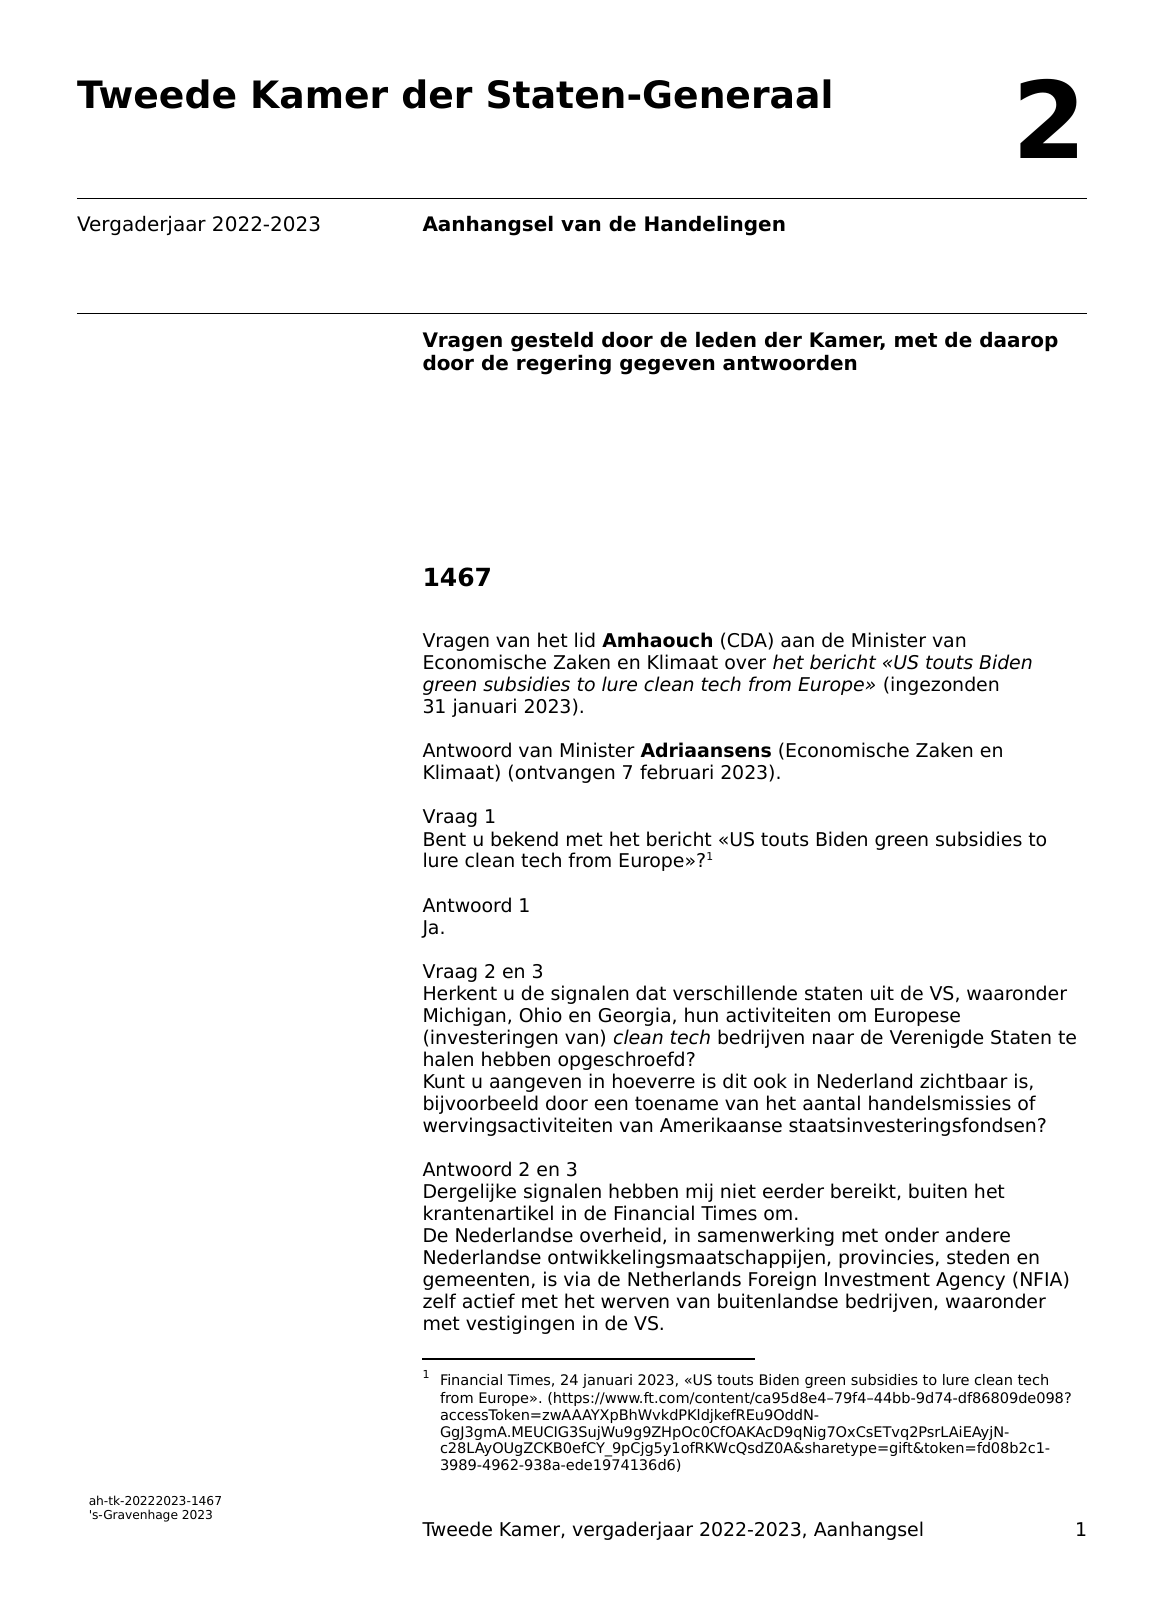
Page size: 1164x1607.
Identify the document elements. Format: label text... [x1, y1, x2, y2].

text Vragen van het lid Amhaouch (CDA) aan de Minister van Economische Zaken en Klimaat over het bericht «US touts Biden green subsidies to lure clean tech from Europe» (ingezonden 31 januari 2023). [422, 630, 1087, 718]
table_header 2 [886, 59, 1087, 198]
text ah-tk-20222023-1467 [88, 1494, 323, 1508]
text Vraag 2 en 3 [422, 961, 1087, 983]
text De Nederlandse overheid, in samenwerking met onder andere Nederlandse ontwikkelingsmaatschappijen, provincies, steden en gemeenten, is via de Netherlands Foreign Investment Agency (NFIA) zelf actief met het werven van buitenlandse bedrijven, waaronder met vestigingen in de VS. [422, 1225, 1087, 1334]
table_cell [77, 314, 422, 375]
table_cell Vragen gesteld door de leden der Kamer, met de daarop door de regering gegeven antwoorden [422, 314, 1087, 375]
text Antwoord 2 en 3 [422, 1159, 1087, 1181]
table_header Tweede Kamer der Staten-Generaal [77, 59, 886, 198]
text Bent u bekend met het bericht «US touts Biden green subsidies to lure clean tech from Europe»? [422, 828, 1087, 872]
text Ja. [422, 917, 1087, 938]
text 1467 [422, 563, 1087, 592]
table_cell Aanhangsel van de Handelingen [422, 199, 1087, 313]
text Antwoord 1 [422, 894, 1087, 917]
text 's-Gravenhage 2023 [88, 1508, 323, 1522]
text Financial Times, 24 januari 2023, «US touts Biden green subsidies to lure clean tech from Europe». (https://www.ft.com/content/ca95d8e4–79f4–44bb-9d74-df86809de098?accessToken=zwAAAYXpBhWvkdPKldjkefREu9OddN-GgJ3gmA.MEUCIG3SujWu9g9ZHpOc0CfOAKAcD9qNig7OxCsETvq2PsrLAiEAyjN-c28LAyOUgZCKB0efCY_9pCjg5y1ofRKWcQsdZ0A&sharetype=gift&token=fd08b2c1-3989-4962-938a-ede1974136d6) [422, 1368, 1087, 1474]
text Antwoord van Minister Adriaansens (Economische Zaken en Klimaat) (ontvangen 7 februari 2023). [422, 740, 1087, 784]
text Dergelijke signalen hebben mij niet eerder bereikt, buiten het krantenartikel in de Financial Times om. [422, 1181, 1087, 1225]
text Vraag 1 [422, 806, 1087, 828]
text Kunt u aangeven in hoeverre is dit ook in Nederland zichtbaar is, bijvoorbeeld door een toename van het aantal handelsmissies of wervingsactiviteiten van Amerikaanse staatsinvesteringsfondsen? [422, 1071, 1087, 1137]
text Herkent u de signalen dat verschillende staten uit de VS, waaronder Michigan, Ohio en Georgia, hun activiteiten om Europese (investeringen van) clean tech bedrijven naar de Verenigde Staten te halen hebben opgeschroefd? [422, 983, 1087, 1071]
table_cell Vergaderjaar 2022-2023 [77, 199, 422, 313]
